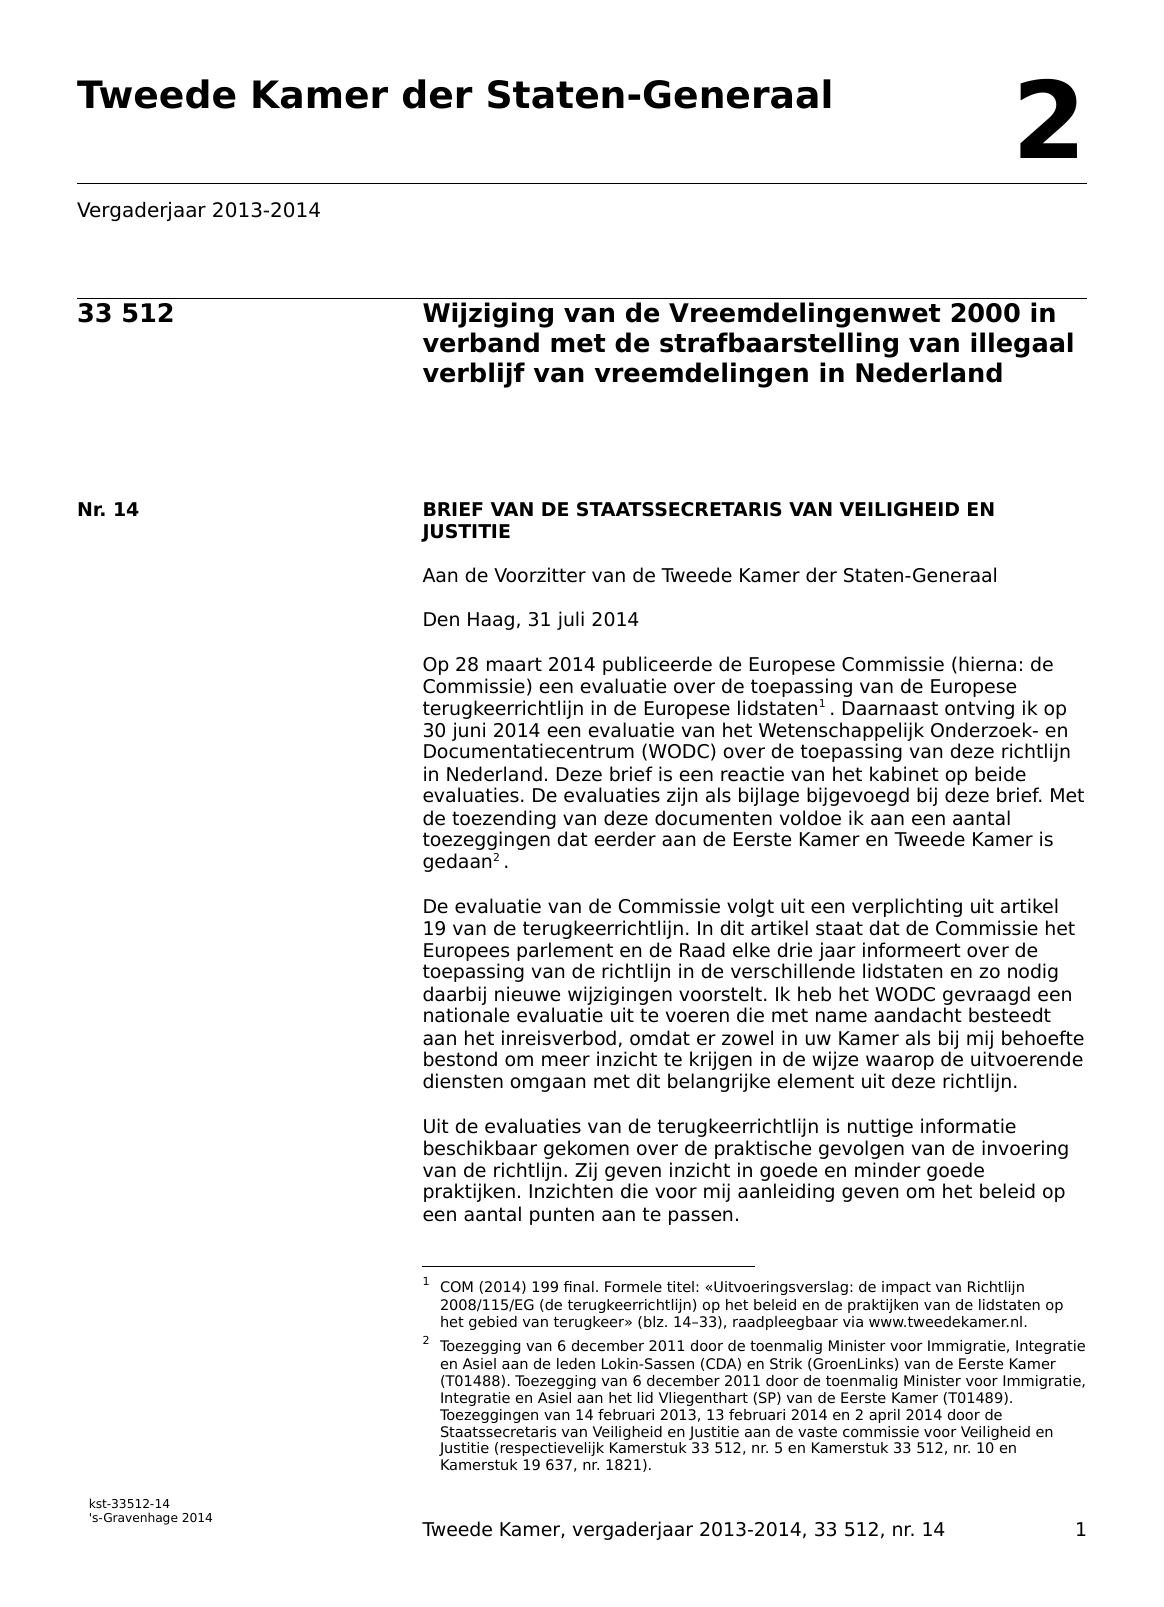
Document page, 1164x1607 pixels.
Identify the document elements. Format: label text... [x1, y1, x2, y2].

text Den Haag, 31 juli 2014 [422, 609, 1087, 631]
text Uit de evaluaties van de terugkeerrichtlijn is nuttige informatie beschikbaar gekomen over de praktische gevolgen van de invoering van de richtlijn. Zij geven inzicht in goede en minder goede praktijken. Inzichten die voor mij aanleiding geven om het beleid op een aantal punten aan te passen. [422, 1116, 1087, 1225]
text De evaluatie van de Commissie volgt uit een verplichting uit artikel 19 van de terugkeerrichtlijn. In dit artikel staat dat de Commissie het Europees parlement en de Raad elke drie jaar informeert over de toepassing van de richtlijn in de verschillende lidstaten en zo nodig daarbij nieuwe wijzigingen voorstelt. Ik heb het WODC gevraagd een nationale evaluatie uit te voeren die met name aandacht besteedt aan het inreisverbod, omdat er zowel in uw Kamer als bij mij behoefte bestond om meer inzicht te krijgen in de wijze waarop de uitvoerende diensten omgaan met dit belangrijke element uit deze richtlijn. [422, 896, 1087, 1093]
text 's-Gravenhage 2014 [88, 1511, 323, 1525]
table_header 2 [886, 59, 1087, 183]
text Toezegging van 6 december 2011 door de toenmalig Minister voor Immigratie, Integratie en Asiel aan de leden Lokin-Sassen (CDA) en Strik (GroenLinks) van de Eerste Kamer (T01488). Toezegging van 6 december 2011 door de toenmalig Minister voor Immigratie, Integratie en Asiel aan het lid Vliegenthart (SP) van de Eerste Kamer (T01489). Toezeggingen van 14 februari 2013, 13 februari 2014 en 2 april 2014 door de Staatssecretaris van Veiligheid en Justitie aan de vaste commissie voor Veiligheid en Justitie (respectievelijk Kamerstuk 33 512, nr. 5 en Kamerstuk 33 512, nr. 10 en Kamerstuk 19 637, nr. 1821). [422, 1334, 1087, 1474]
text Aan de Voorzitter van de Tweede Kamer der Staten-Generaal [422, 565, 1087, 587]
text Op 28 maart 2014 publiceerde de Europese Commissie (hierna: de Commissie) een evaluatie over de toepassing van de Europese terugkeerrichtlijn in de Europese lidstaten. Daarnaast ontving ik op 30 juni 2014 een evaluatie van het Wetenschappelijk Onderzoek- en Documentatiecentrum (WODC) over de toepassing van deze richtlijn in Nederland. Deze brief is een reactie van het kabinet op beide evaluaties. De evaluaties zijn als bijlage bijgevoegd bij deze brief. Met de toezending van deze documenten voldoe ik aan een aantal toezeggingen dat eerder aan de Eerste Kamer en Tweede Kamer is gedaan. [422, 653, 1087, 873]
table_cell Vergaderjaar 2013-2014 [77, 184, 1087, 298]
subtitle 33 512 Wijziging van de Vreemdelingenwet 2000 in verband met de strafbaarstelling van illegaal verblijf van vreemdelingen in Nederland [77, 299, 1087, 388]
table_header Tweede Kamer der Staten-Generaal [77, 59, 886, 183]
text kst-33512-14 [88, 1497, 323, 1511]
text COM (2014) 199 final. Formele titel: «Uitvoeringsverslag: de impact van Richtlijn 2008/115/EG (de terugkeerrichtlijn) op het beleid en de praktijken van de lidstaten op het gebied van terugkeer» (blz. 14–33), raadpleegbaar via www.tweedekamer.nl. [422, 1275, 1087, 1331]
subtitle Nr. 14 BRIEF VAN DE STAATSSECRETARIS VAN VEILIGHEID EN JUSTITIE [77, 499, 1087, 543]
